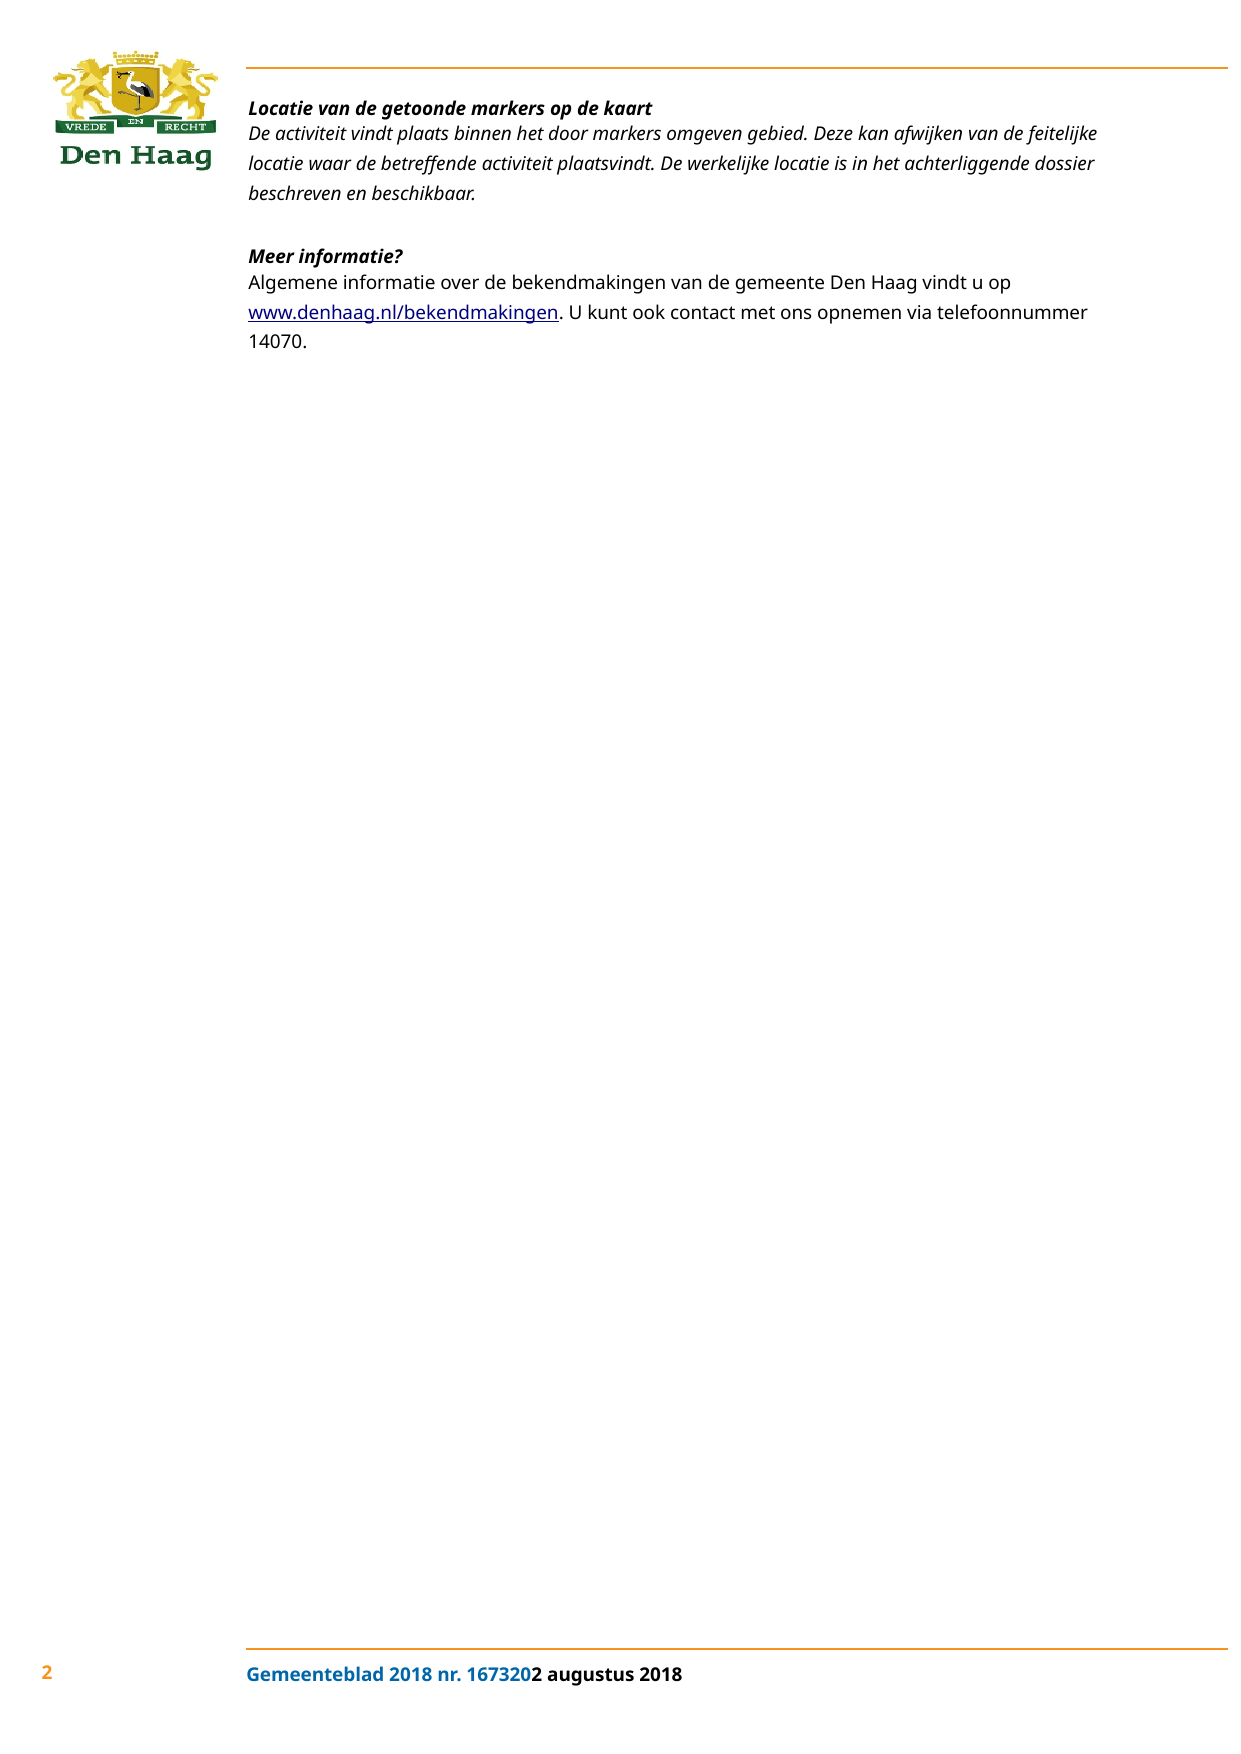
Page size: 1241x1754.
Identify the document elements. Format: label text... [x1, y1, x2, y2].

text Locatie van de getoonde markers op de kaart [248, 95, 1152, 121]
text Algemene informatie over de bekendmakingen van de gemeente Den Haag vindt u op www.denhaag.nl/bekendmakingen. U kunt ook contact met ons opnemen via telefoonnummer 14070. [248, 269, 1152, 354]
picture [41, 47, 231, 172]
text De activiteit vindt plaats binnen het door markers omgeven gebied. Deze kan afwijken van de feitelijke locatie waar de betreffende activiteit plaatsvindt. De werkelijke locatie is in het achterliggende dossier beschreven en beschikbaar. [248, 121, 1152, 205]
text Meer informatie? [248, 244, 1152, 269]
